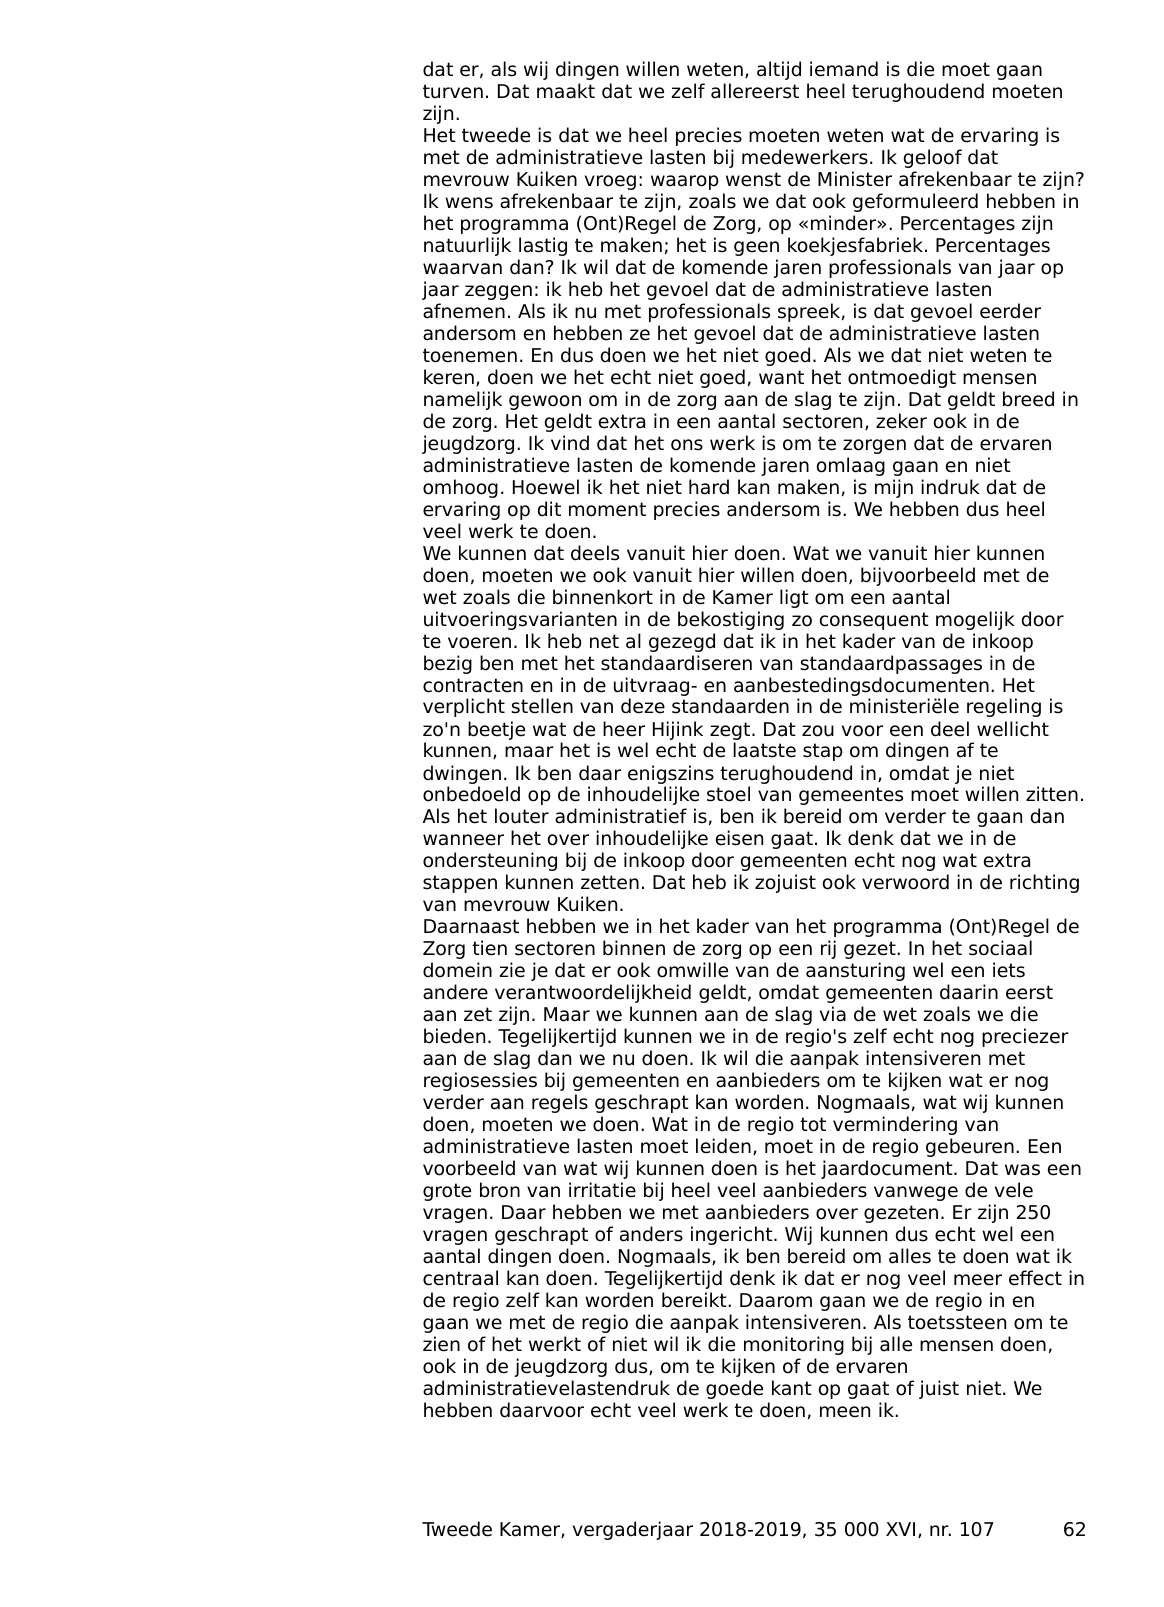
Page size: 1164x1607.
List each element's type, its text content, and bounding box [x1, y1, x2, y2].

text dat er, als wij dingen willen weten, altijd iemand is die moet gaan turven. Dat maakt dat we zelf allereerst heel terughoudend moeten zijn. [422, 59, 1087, 125]
text Daarnaast hebben we in het kader van het programma (Ont)Regel de Zorg tien sectoren binnen de zorg op een rij gezet. In het sociaal domein zie je dat er ook omwille van de aansturing wel een iets andere verantwoordelijkheid geldt, omdat gemeenten daarin eerst aan zet zijn. Maar we kunnen aan de slag via de wet zoals we die bieden. Tegelijkertijd kunnen we in de regio's zelf echt nog preciezer aan de slag dan we nu doen. Ik wil die aanpak intensiveren met regiosessies bij gemeenten en aanbieders om te kijken wat er nog verder aan regels geschrapt kan worden. Nogmaals, wat wij kunnen doen, moeten we doen. Wat in de regio tot vermindering van administratieve lasten moet leiden, moet in de regio gebeuren. Een voorbeeld van wat wij kunnen doen is het jaardocument. Dat was een grote bron van irritatie bij heel veel aanbieders vanwege de vele vragen. Daar hebben we met aanbieders over gezeten. Er zijn 250 vragen geschrapt of anders ingericht. Wij kunnen dus echt wel een aantal dingen doen. Nogmaals, ik ben bereid om alles te doen wat ik centraal kan doen. Tegelijkertijd denk ik dat er nog veel meer effect in de regio zelf kan worden bereikt. Daarom gaan we de regio in en gaan we met de regio die aanpak intensiveren. Als toetssteen om te zien of het werkt of niet wil ik die monitoring bij alle mensen doen, ook in de jeugdzorg dus, om te kijken of de ervaren administratievelastendruk de goede kant op gaat of juist niet. We hebben daarvoor echt veel werk te doen, meen ik. [422, 916, 1087, 1422]
text We kunnen dat deels vanuit hier doen. Wat we vanuit hier kunnen doen, moeten we ook vanuit hier willen doen, bijvoorbeeld met de wet zoals die binnenkort in de Kamer ligt om een aantal uitvoeringsvarianten in de bekostiging zo consequent mogelijk door te voeren. Ik heb net al gezegd dat ik in het kader van de inkoop bezig ben met het standaardiseren van standaardpassages in de contracten en in de uitvraag- en aanbestedingsdocumenten. Het verplicht stellen van deze standaarden in de ministeriële regeling is zo'n beetje wat de heer Hijink zegt. Dat zou voor een deel wellicht kunnen, maar het is wel echt de laatste stap om dingen af te dwingen. Ik ben daar enigszins terughoudend in, omdat je niet onbedoeld op de inhoudelijke stoel van gemeentes moet willen zitten. Als het louter administratief is, ben ik bereid om verder te gaan dan wanneer het over inhoudelijke eisen gaat. Ik denk dat we in de ondersteuning bij de inkoop door gemeenten echt nog wat extra stappen kunnen zetten. Dat heb ik zojuist ook verwoord in de richting van mevrouw Kuiken. [422, 543, 1087, 916]
text Het tweede is dat we heel precies moeten weten wat de ervaring is met de administratieve lasten bij medewerkers. Ik geloof dat mevrouw Kuiken vroeg: waarop wenst de Minister afrekenbaar te zijn? Ik wens afrekenbaar te zijn, zoals we dat ook geformuleerd hebben in het programma (Ont)Regel de Zorg, op «minder». Percentages zijn natuurlijk lastig te maken; het is geen koekjesfabriek. Percentages waarvan dan? Ik wil dat de komende jaren professionals van jaar op jaar zeggen: ik heb het gevoel dat de administratieve lasten afnemen. Als ik nu met professionals spreek, is dat gevoel eerder andersom en hebben ze het gevoel dat de administratieve lasten toenemen. En dus doen we het niet goed. Als we dat niet weten te keren, doen we het echt niet goed, want het ontmoedigt mensen namelijk gewoon om in de zorg aan de slag te zijn. Dat geldt breed in de zorg. Het geldt extra in een aantal sectoren, zeker ook in de jeugdzorg. Ik vind dat het ons werk is om te zorgen dat de ervaren administratieve lasten de komende jaren omlaag gaan en niet omhoog. Hoewel ik het niet hard kan maken, is mijn indruk dat de ervaring op dit moment precies andersom is. We hebben dus heel veel werk te doen. [422, 125, 1087, 543]
